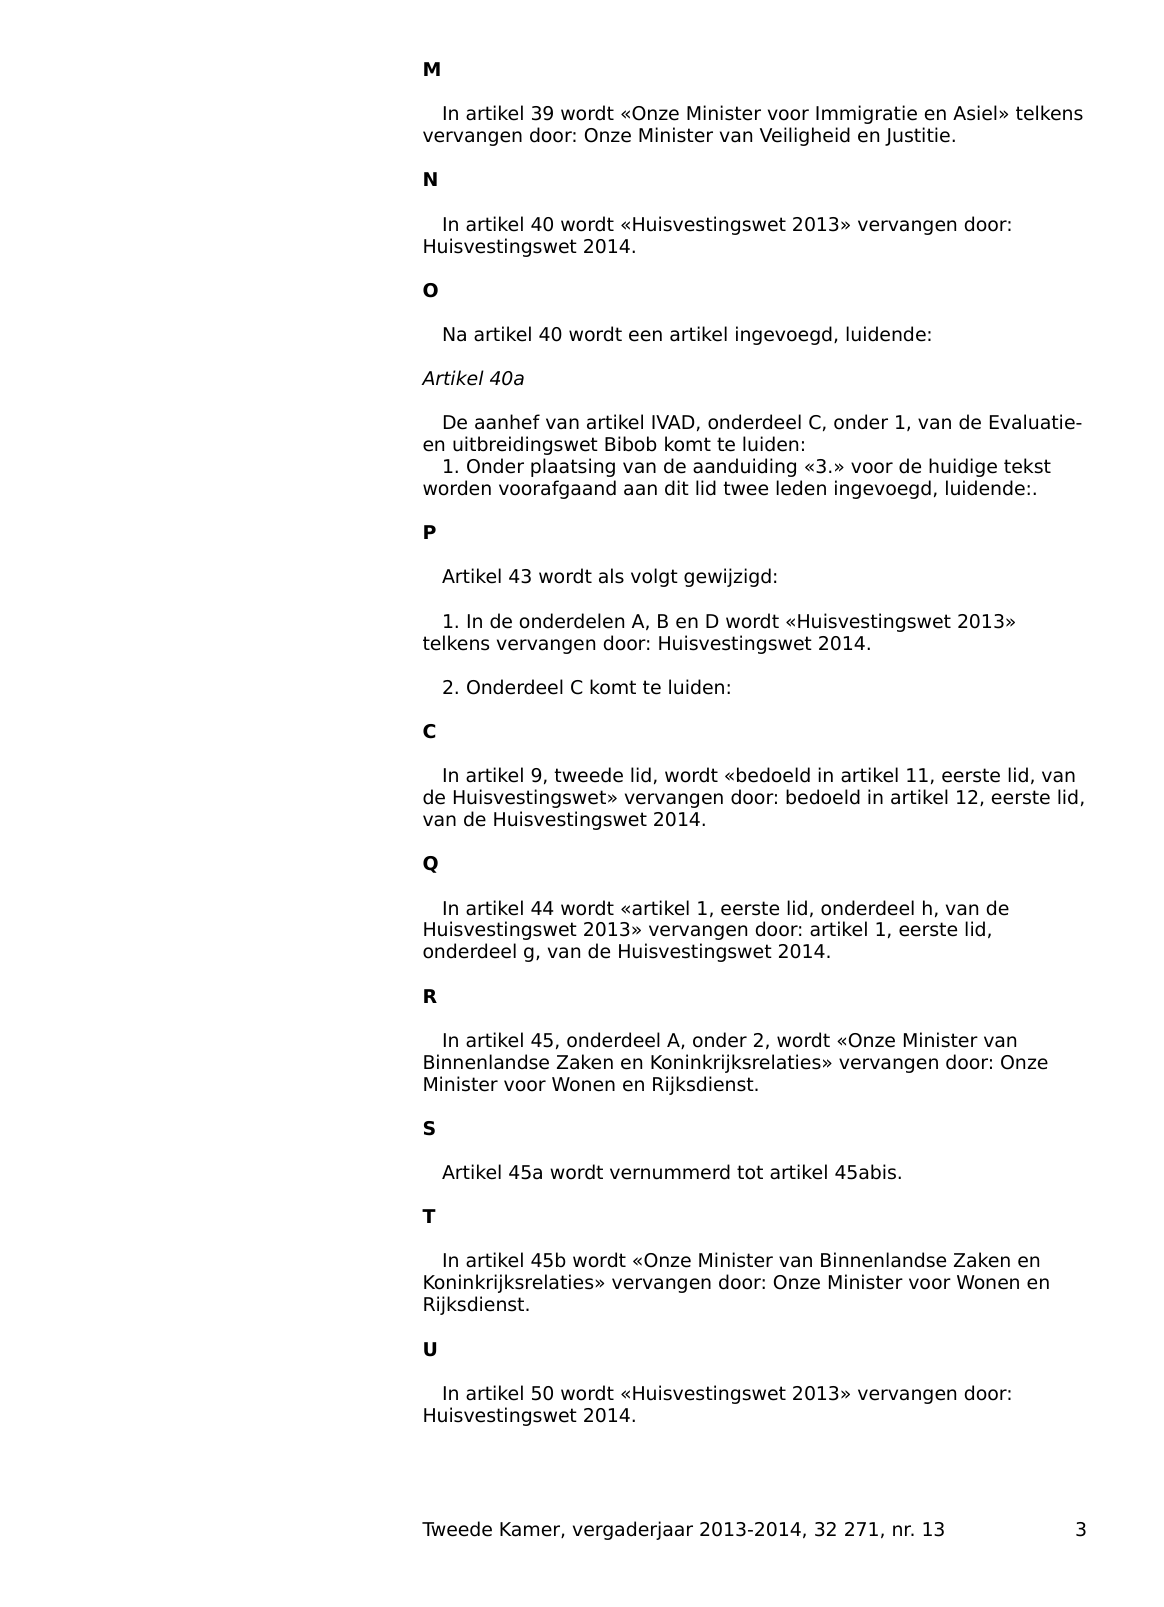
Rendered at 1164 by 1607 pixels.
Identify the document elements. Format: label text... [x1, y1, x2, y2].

subtitle R [422, 986, 1087, 1007]
text 2. Onderdeel C komt te luiden: [422, 677, 1087, 699]
subtitle N [422, 169, 1087, 191]
text In artikel 40 wordt «Huisvestingswet 2013» vervangen door: Huisvestingswet 2014. [422, 213, 1087, 257]
subtitle C [422, 721, 1087, 743]
text In artikel 9, tweede lid, wordt «bedoeld in artikel 11, eerste lid, van de Huisvestingswet» vervangen door: bedoeld in artikel 12, eerste lid, van de Huisvestingswet 2014. [422, 765, 1087, 831]
subtitle Q [422, 853, 1087, 875]
text 1. In de onderdelen A, B en D wordt «Huisvestingswet 2013» telkens vervangen door: Huisvestingswet 2014. [422, 611, 1087, 654]
subtitle U [422, 1338, 1087, 1360]
subtitle P [422, 522, 1087, 544]
subtitle O [422, 280, 1087, 302]
text Artikel 45a wordt vernummerd tot artikel 45abis. [422, 1162, 1087, 1184]
text Na artikel 40 wordt een artikel ingevoegd, luidende: [422, 324, 1087, 346]
subtitle S [422, 1118, 1087, 1140]
subtitle Artikel 40a [422, 368, 1087, 390]
text 1. Onder plaatsing van de aanduiding «3.» voor de huidige tekst worden voorafgaand aan dit lid twee leden ingevoegd, luidende:. [422, 456, 1087, 500]
text In artikel 45, onderdeel A, onder 2, wordt «Onze Minister van Binnenlandse Zaken en Koninkrijksrelaties» vervangen door: Onze Minister voor Wonen en Rijksdienst. [422, 1030, 1087, 1096]
subtitle M [422, 59, 1087, 81]
text In artikel 39 wordt «Onze Minister voor Immigratie en Asiel» telkens vervangen door: Onze Minister van Veiligheid en Justitie. [422, 103, 1087, 147]
text In artikel 45b wordt «Onze Minister van Binnenlandse Zaken en Koninkrijksrelaties» vervangen door: Onze Minister voor Wonen en Rijksdienst. [422, 1250, 1087, 1316]
text Artikel 43 wordt als volgt gewijzigd: [422, 566, 1087, 588]
text In artikel 50 wordt «Huisvestingswet 2013» vervangen door: Huisvestingswet 2014. [422, 1383, 1087, 1427]
subtitle T [422, 1206, 1087, 1228]
text In artikel 44 wordt «artikel 1, eerste lid, onderdeel h, van de Huisvestingswet 2013» vervangen door: artikel 1, eerste lid, onderdeel g, van de Huisvestingswet 2014. [422, 897, 1087, 963]
text De aanhef van artikel IVAD, onderdeel C, onder 1, van de Evaluatie- en uitbreidingswet Bibob komt te luiden: [422, 412, 1087, 456]
